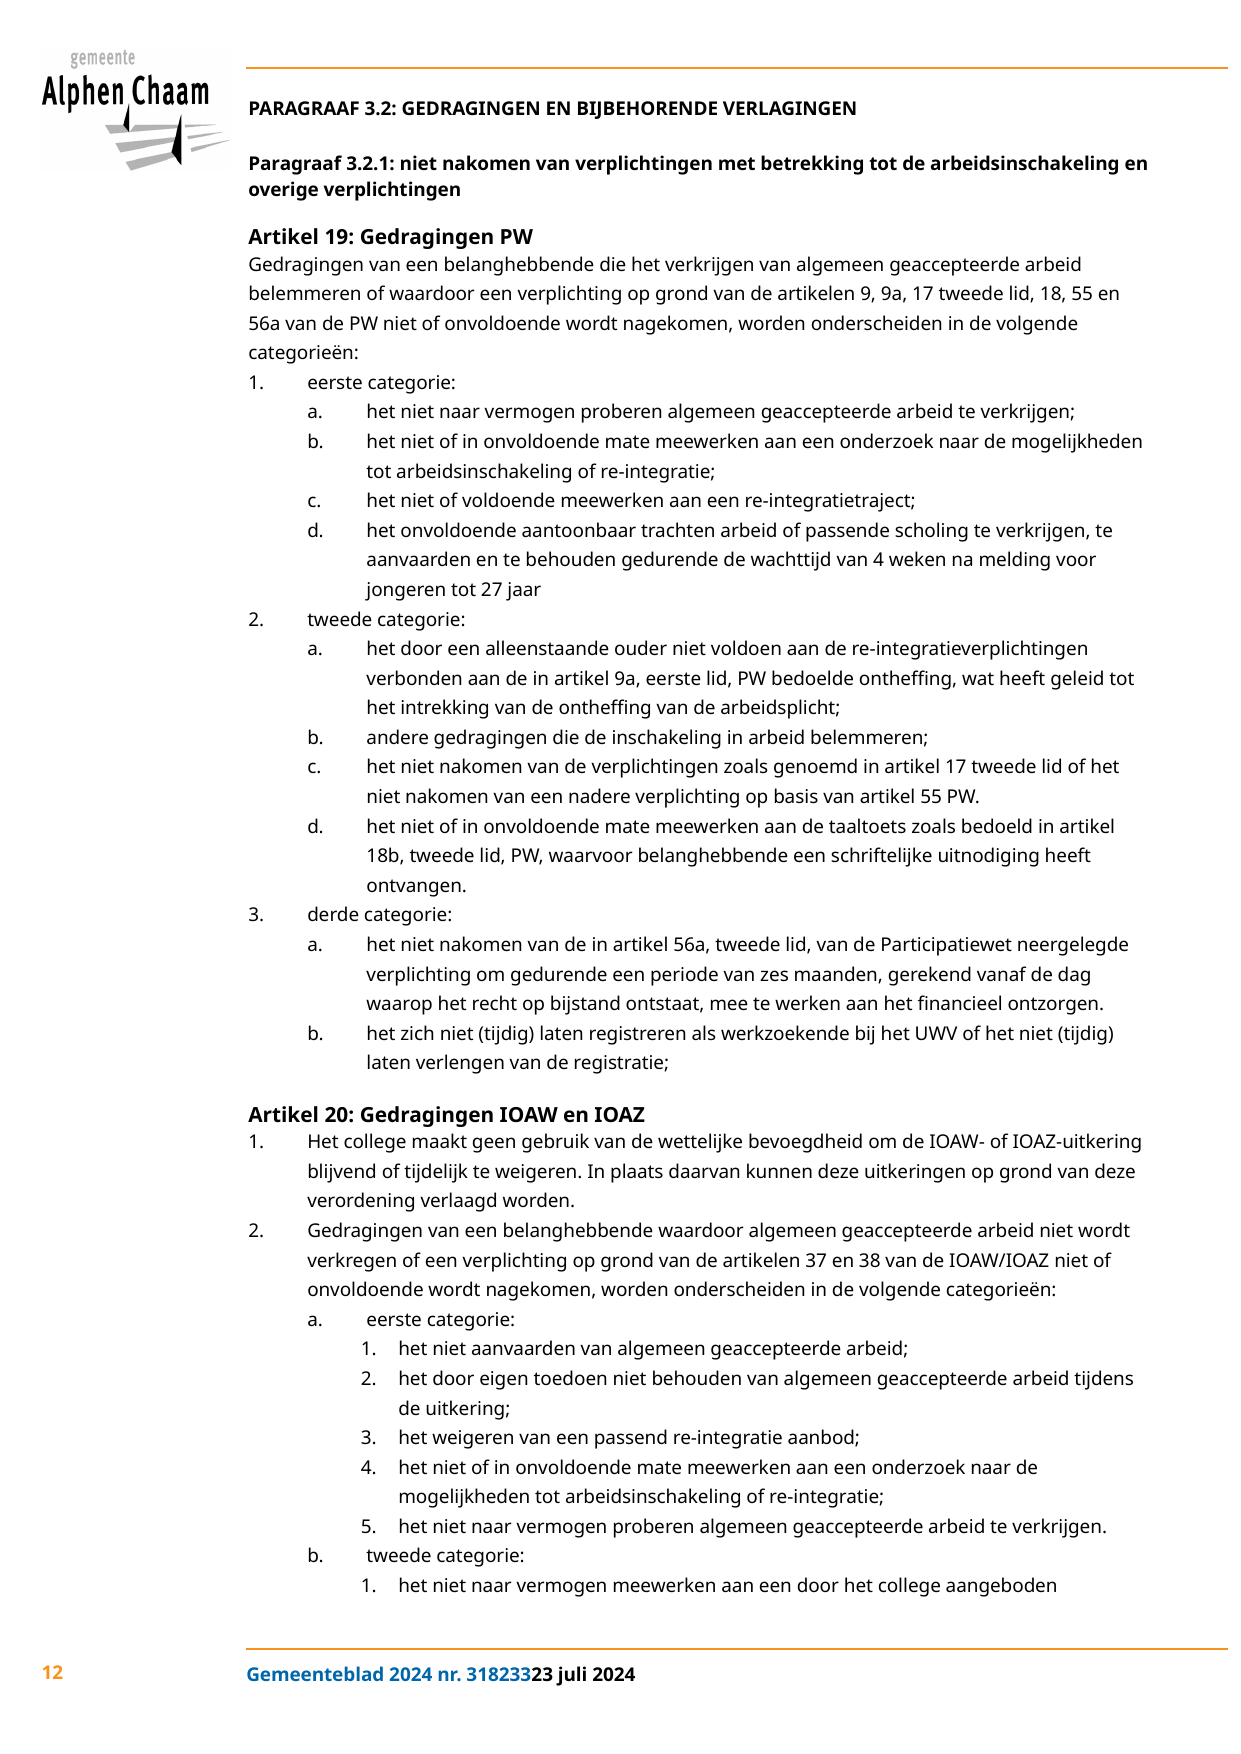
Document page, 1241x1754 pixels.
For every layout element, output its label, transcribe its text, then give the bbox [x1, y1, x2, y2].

list eerste categorie: [248, 369, 1152, 395]
list het niet aanvaarden van algemeen geaccepteerde arbeid; [361, 1336, 1152, 1361]
list het niet naar vermogen proberen algemeen geaccepteerde arbeid te verkrijgen. [361, 1513, 1152, 1539]
list het door eigen toedoen niet behouden van algemeen geaccepteerde arbeid tijdens de uitkering; [361, 1365, 1152, 1420]
list Het college maakt geen gebruik van de wettelijke bevoegdheid om de IOAW- of IOAZ-uitkering blijvend of tijdelijk te weigeren. In plaats daarvan kunnen deze uitkeringen op grond van deze verordening verlaagd worden. [248, 1128, 1152, 1213]
list eerste categorie: [307, 1306, 1152, 1332]
text PARAGRAAF 3.2: GEDRAGINGEN EN BIJBEHORENDE VERLAGINGEN [248, 95, 1152, 121]
list Gedragingen van een belanghebbende waardoor algemeen geaccepteerde arbeid niet wordt verkregen of een verplichting op grond van de artikelen 37 en 38 van de IOAW/IOAZ niet of onvoldoende wordt nagekomen, worden onderscheiden in de volgende categorieën: [248, 1217, 1152, 1302]
list het door een alleenstaande ouder niet voldoen aan de re-integratieverplichtingen verbonden aan de in artikel 9a, eerste lid, PW bedoelde ontheffing, wat heeft geleid tot het intrekking van de ontheffing van de arbeidsplicht; [307, 635, 1152, 720]
text Gedragingen van een belanghebbende die het verkrijgen van algemeen geaccepteerde arbeid belemmeren of waardoor een verplichting op grond van de artikelen 9, 9a, 17 tweede lid, 18, 55 en 56a van de PW niet of onvoldoende wordt nagekomen, worden onderscheiden in de volgende categorieën: [248, 251, 1152, 365]
list het weigeren van een passend re-integratie aanbod; [361, 1424, 1152, 1450]
list het zich niet (tijdig) laten registreren als werkzoekende bij het UWV of het niet (tijdig) laten verlengen van de registratie; [307, 1020, 1152, 1075]
list tweede categorie: [248, 606, 1152, 632]
list het niet of in onvoldoende mate meewerken aan de taaltoets zoals bedoeld in artikel 18b, tweede lid, PW, waarvoor belanghebbende een schriftelijke uitnodiging heeft ontvangen. [307, 813, 1152, 898]
list het niet of in onvoldoende mate meewerken aan een onderzoek naar de mogelijkheden tot arbeidsinschakeling of re-integratie; [307, 428, 1152, 484]
text Paragraaf 3.2.1: niet nakomen van verplichtingen met betrekking tot de arbeidsinschakeling en overige verplichtingen [248, 150, 1152, 202]
list het niet nakomen van de verplichtingen zoals genoemd in artikel 17 tweede lid of het niet nakomen van een nadere verplichting op basis van artikel 55 PW. [307, 754, 1152, 809]
list het niet naar vermogen meewerken aan een door het college aangeboden [361, 1572, 1152, 1598]
list het onvoldoende aantoonbaar trachten arbeid of passende scholing te verkrijgen, te aanvaarden en te behouden gedurende de wachttijd van 4 weken na melding voor jongeren tot 27 jaar [307, 517, 1152, 602]
list tweede categorie: [307, 1543, 1152, 1568]
picture [41, 47, 231, 172]
text Artikel 19: Gedragingen PW [248, 222, 1152, 251]
list het niet of voldoende meewerken aan een re-integratietraject; [307, 487, 1152, 513]
text Artikel 20: Gedragingen IOAW en IOAZ [248, 1100, 1152, 1128]
list het niet nakomen van de in artikel 56a, tweede lid, van de Participatiewet neergelegde verplichting om gedurende een periode van zes maanden, gerekend vanaf de dag waarop het recht op bijstand ontstaat, mee te werken aan het financieel ontzorgen. [307, 931, 1152, 1016]
list het niet naar vermogen proberen algemeen geaccepteerde arbeid te verkrijgen; [307, 399, 1152, 424]
list het niet of in onvoldoende mate meewerken aan een onderzoek naar de mogelijkheden tot arbeidsinschakeling of re-integratie; [361, 1454, 1152, 1509]
list derde categorie: [248, 902, 1152, 927]
list andere gedragingen die de inschakeling in arbeid belemmeren; [307, 724, 1152, 750]
